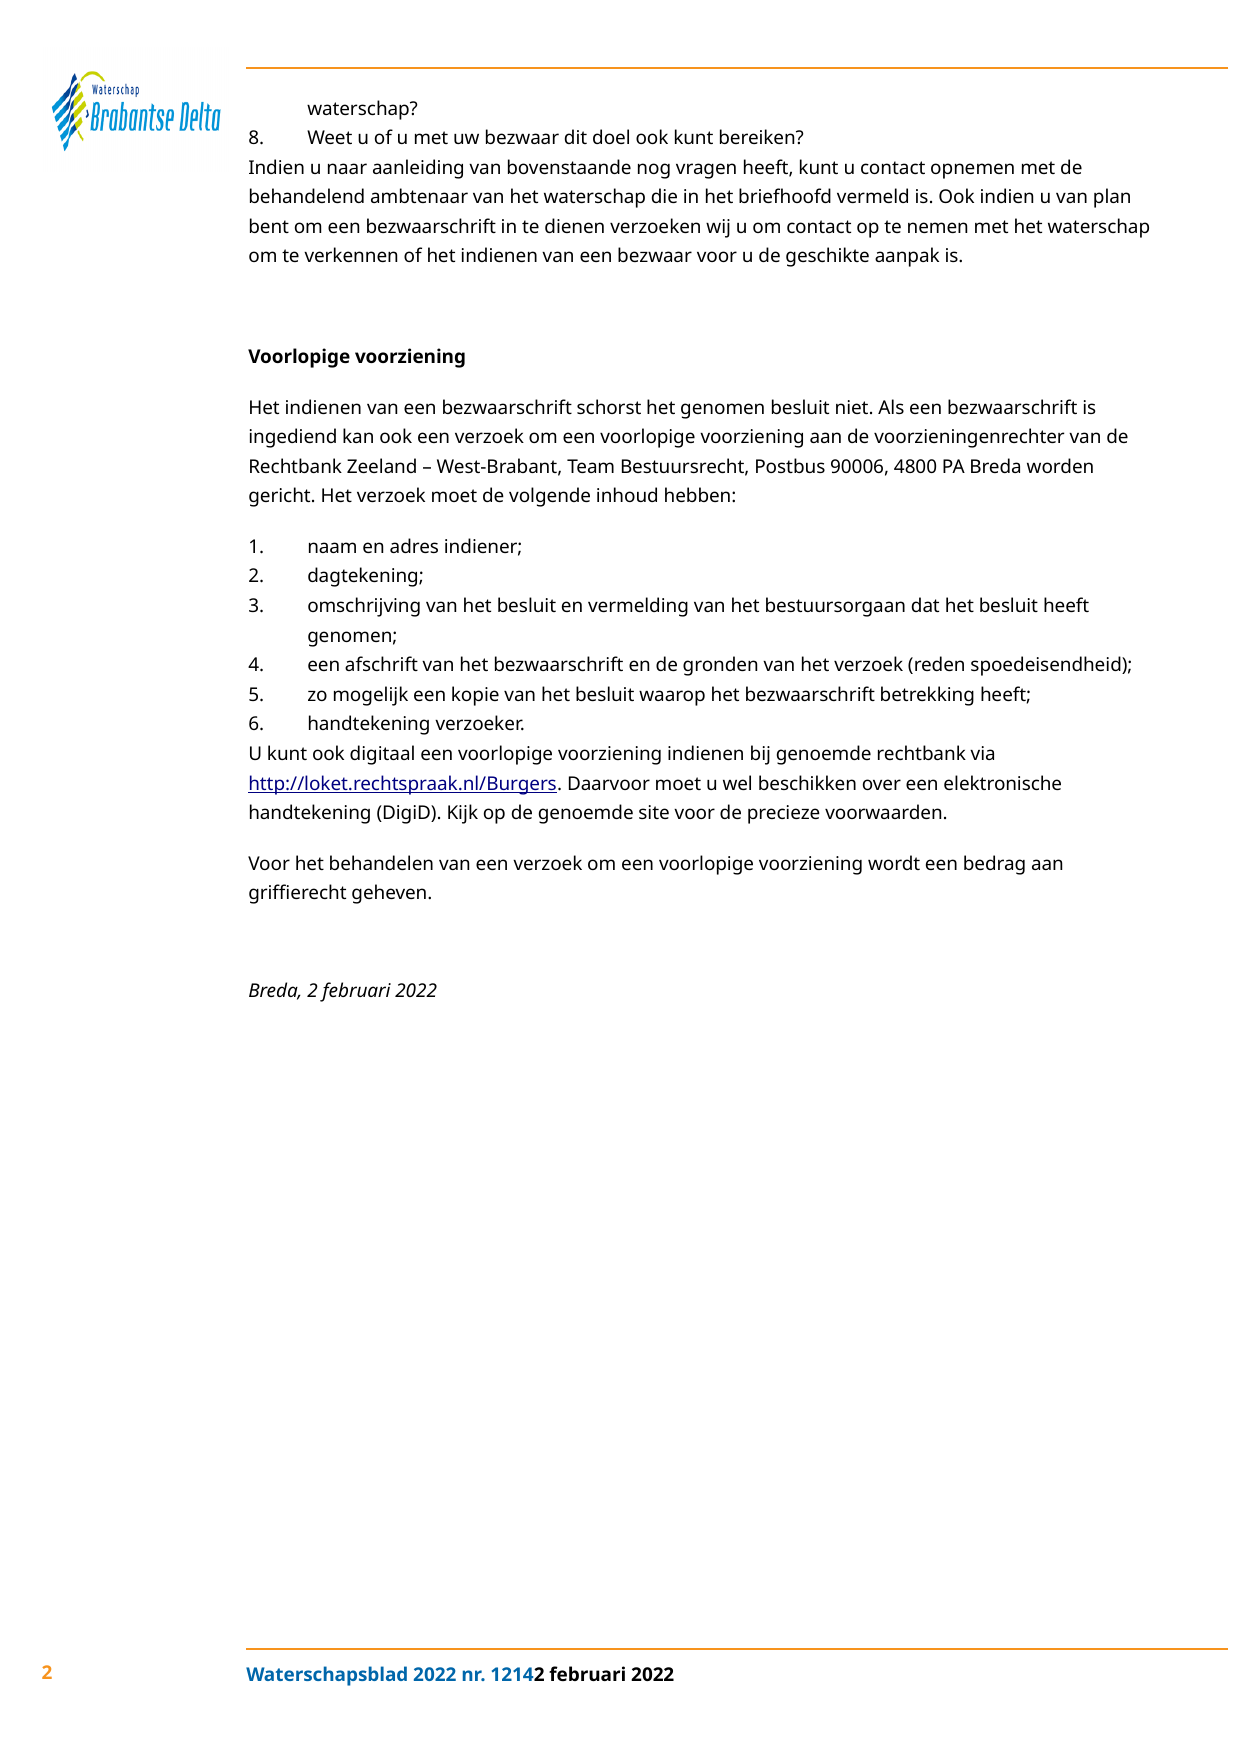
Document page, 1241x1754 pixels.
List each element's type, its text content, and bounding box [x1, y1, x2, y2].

text Breda, 2 februari 2022 [248, 978, 1152, 1003]
list een afschrift van het bezwaarschrift en de gronden van het verzoek (reden spoedeisendheid); [248, 651, 1152, 677]
text U kunt ook digitaal een voorlopige voorziening indienen bij genoemde rechtbank via http://loket.rechtspraak.nl/Burgers. Daarvoor moet u wel beschikken over een elektronische handtekening (DigiD). Kijk op de genoemde site voor de precieze voorwaarden. [248, 740, 1152, 825]
text Indien u naar aanleiding van bovenstaande nog vragen heeft, kunt u contact opnemen met de behandelend ambtenaar van het waterschap die in het briefhoofd vermeld is. Ook indien u van plan bent om een bezwaarschrift in te dienen verzoeken wij u om contact op te nemen met het waterschap om te verkennen of het indienen van een bezwaar voor u de geschikte aanpak is. [248, 154, 1152, 268]
list zo mogelijk een kopie van het besluit waarop het bezwaarschrift betrekking heeft; [248, 681, 1152, 707]
list waterschap? [248, 95, 1152, 121]
text Het indienen van een bezwaarschrift schorst het genomen besluit niet. Als een bezwaarschrift is ingediend kan ook een verzoek om een voorlopige voorziening aan de voorzieningenrechter van de Rechtbank Zeeland – West-Brabant, Team Bestuursrecht, Postbus 90006, 4800 PA Breda worden gericht. Het verzoek moet de volgende inhoud hebben: [248, 394, 1152, 508]
text Voorlopige voorziening [248, 343, 1152, 369]
list naam en adres indiener; [248, 533, 1152, 559]
list Weet u of u met uw bezwaar dit doel ook kunt bereiken? [248, 124, 1152, 150]
list omschrijving van het besluit en vermelding van het bestuursorgaan dat het besluit heeft genomen; [248, 592, 1152, 648]
text Voor het behandelen van een verzoek om een voorlopige voorziening wordt een bedrag aan griffierecht geheven. [248, 850, 1152, 905]
list dagtekening; [248, 563, 1152, 588]
picture [41, 47, 231, 172]
list handtekening verzoeker. [248, 711, 1152, 736]
